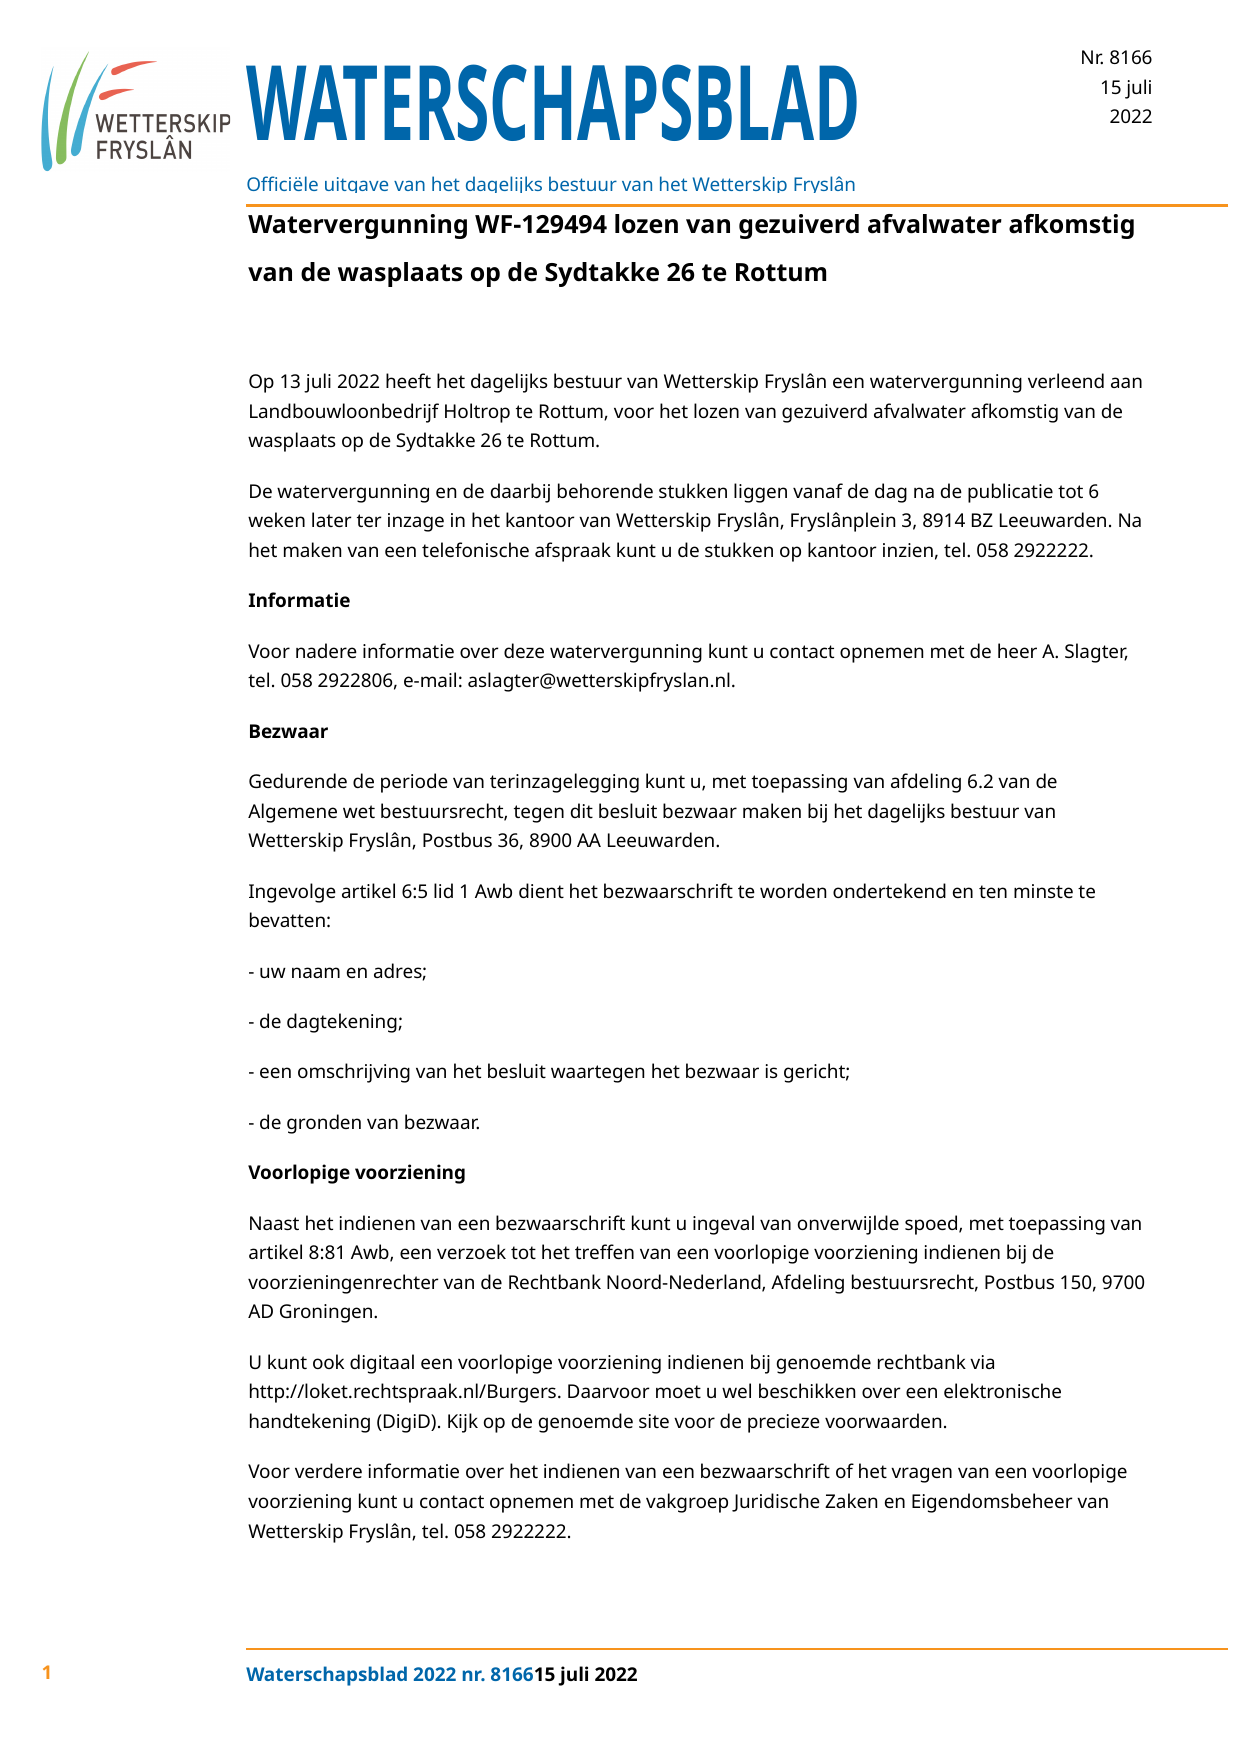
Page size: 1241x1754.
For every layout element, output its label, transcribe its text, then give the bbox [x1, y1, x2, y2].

text Bezwaar [248, 718, 1152, 744]
text Voor nadere informatie over deze watervergunning kunt u contact opnemen met de heer A. Slagter, tel. 058 2922806, e-mail: aslagter@wetterskipfryslan.nl. [248, 638, 1152, 693]
text - uw naam en adres; [248, 958, 1152, 984]
text Watervergunning WF-129494 lozen van gezuiverd afvalwater afkomstig van de wasplaats op de Sydtakke 26 te Rottum [248, 207, 1152, 288]
text - de dagtekening; [248, 1008, 1152, 1034]
text Ingevolge artikel 6:5 lid 1 Awb dient het bezwaarschrift te worden ondertekend en ten minste te bevatten: [248, 878, 1152, 933]
text Voorlopige voorziening [248, 1159, 1152, 1185]
text Naast het indienen van een bezwaarschrift kunt u ingeval van onverwijlde spoed, met toepassing van artikel 8:81 Awb, een verzoek tot het treffen van een voorlopige voorziening indienen bij de voorzieningenrechter van de Rechtbank Noord-Nederland, Afdeling bestuursrecht, Postbus 150, 9700 AD Groningen. [248, 1210, 1152, 1324]
text U kunt ook digitaal een voorlopige voorziening indienen bij genoemde rechtbank via http://loket.rechtspraak.nl/Burgers. Daarvoor moet u wel beschikken over een elektronische handtekening (DigiD). Kijk op de genoemde site voor de precieze voorwaarden. [248, 1349, 1152, 1434]
text De watervergunning en de daarbij behorende stukken liggen vanaf de dag na de publicatie tot 6 weken later ter inzage in het kantoor van Wetterskip Fryslân, Fryslânplein 3, 8914 BZ Leeuwarden. Na het maken van een telefonische afspraak kunt u de stukken op kantoor inzien, tel. 058 2922222. [248, 478, 1152, 563]
text Voor verdere informatie over het indienen van een bezwaarschrift of het vragen van een voorlopige voorziening kunt u contact opnemen met de vakgroep Juridische Zaken en Eigendomsbeheer van Wetterskip Fryslân, tel. 058 2922222. [248, 1459, 1152, 1544]
text Gedurende de periode van terinzagelegging kunt u, met toepassing van afdeling 6.2 van de Algemene wet bestuursrecht, tegen dit besluit bezwaar maken bij het dagelijks bestuur van Wetterskip Fryslân, Postbus 36, 8900 AA Leeuwarden. [248, 768, 1152, 853]
text Op 13 juli 2022 heeft het dagelijks bestuur van Wetterskip Fryslân een watervergunning verleend aan Landbouwloonbedrijf Holtrop te Rottum, voor het lozen van gezuiverd afvalwater afkomstig van de wasplaats op de Sydtakke 26 te Rottum. [248, 368, 1152, 453]
text - de gronden van bezwaar. [248, 1109, 1152, 1135]
picture [41, 47, 231, 172]
text - een omschrijving van het besluit waartegen het bezwaar is gericht; [248, 1059, 1152, 1084]
text Informatie [248, 587, 1152, 613]
